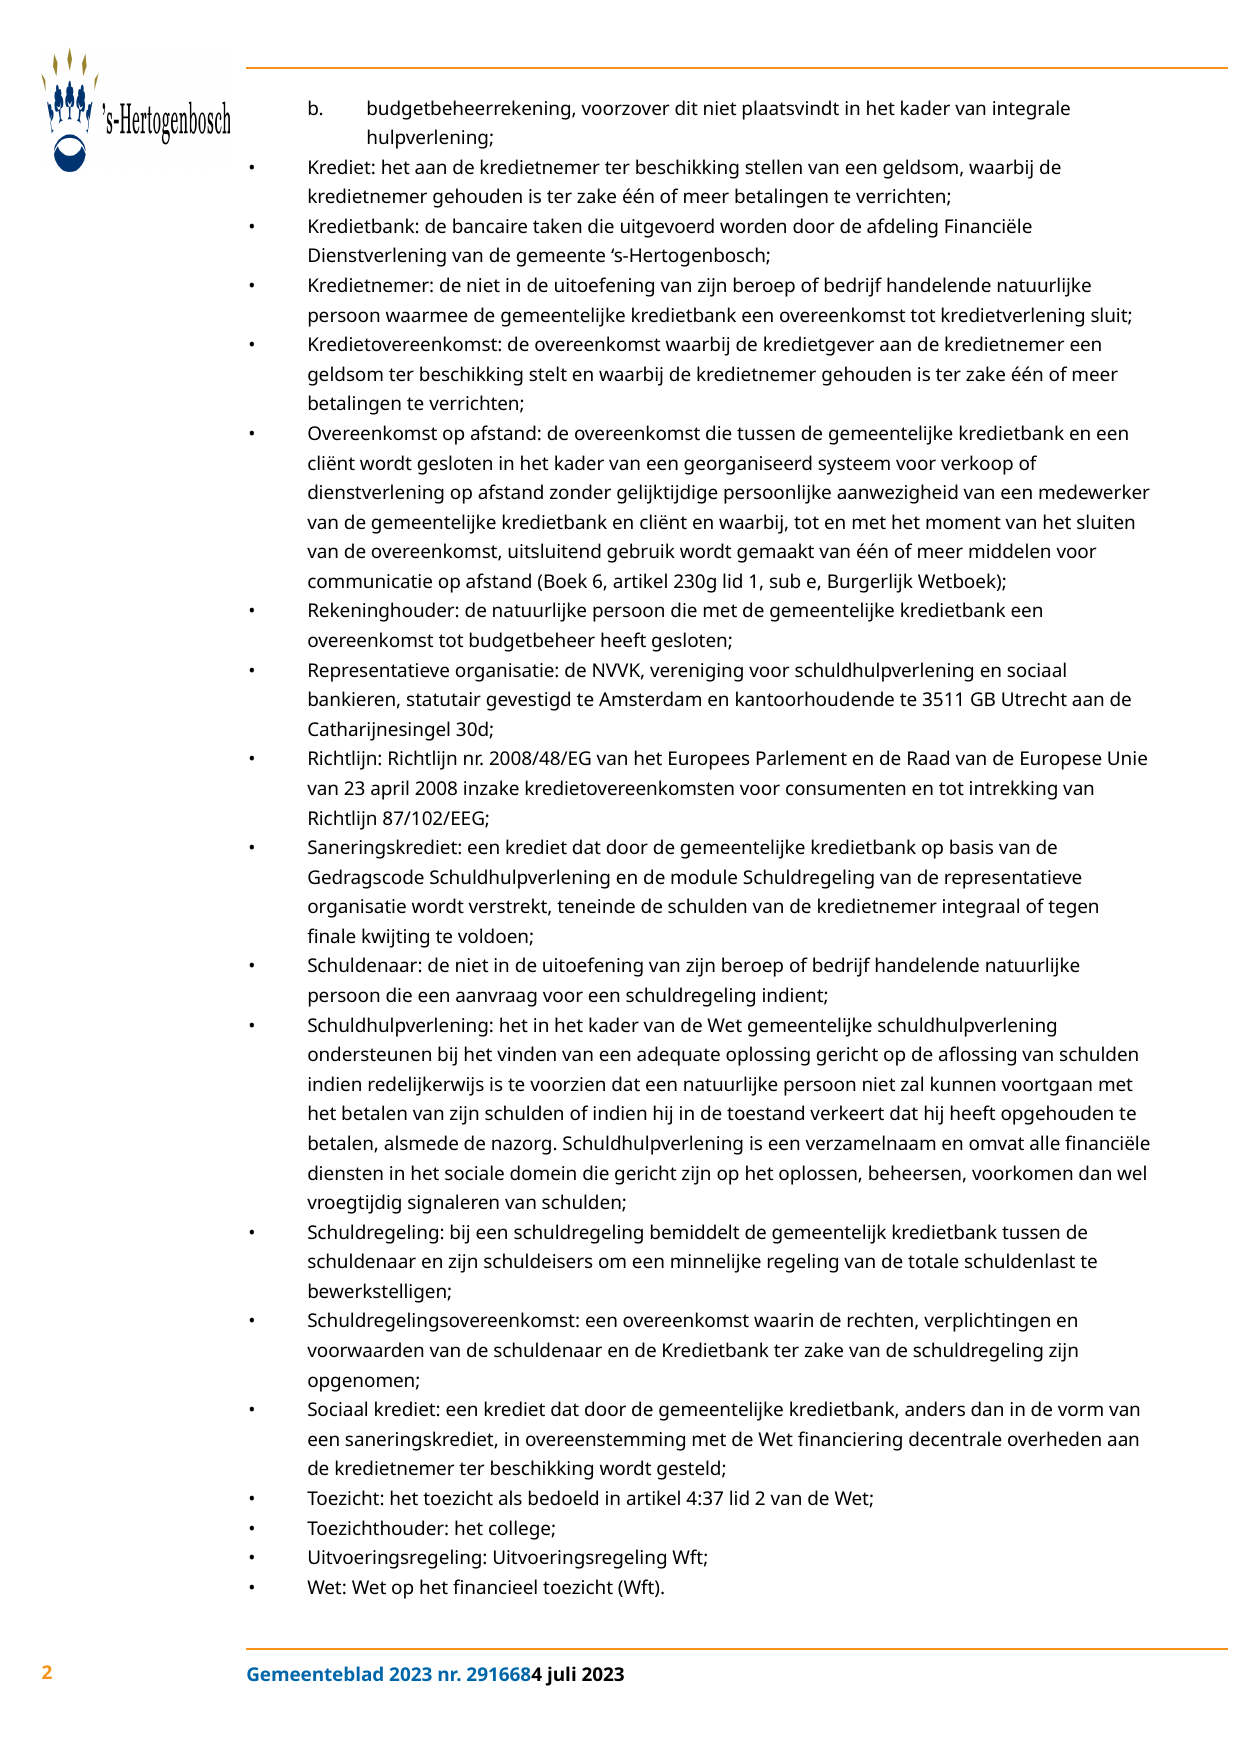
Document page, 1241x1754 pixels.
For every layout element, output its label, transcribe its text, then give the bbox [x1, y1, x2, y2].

list Schuldregelingsovereenkomst: een overeenkomst waarin de rechten, verplichtingen en voorwaarden van de schuldenaar en de Kredietbank ter zake van de schuldregeling zijn opgenomen; [248, 1308, 1152, 1393]
list Kredietovereenkomst: de overeenkomst waarbij de kredietgever aan de kredietnemer een geldsom ter beschikking stelt en waarbij de kredietnemer gehouden is ter zake één of meer betalingen te verrichten; [248, 331, 1152, 416]
list Kredietbank: de bancaire taken die uitgevoerd worden door de afdeling Financiële Dienstverlening van de gemeente ‘s-Hertogenbosch; [248, 213, 1152, 268]
list Toezichthouder: het college; [248, 1515, 1152, 1541]
list Overeenkomst op afstand: de overeenkomst die tussen de gemeentelijke kredietbank en een cliënt wordt gesloten in het kader van een georganiseerd systeem voor verkoop of dienstverlening op afstand zonder gelijktijdige persoonlijke aanwezigheid van een medewerker van de gemeentelijke kredietbank en cliënt en waarbij, tot en met het moment van het sluiten van de overeenkomst, uitsluitend gebruik wordt gemaakt van één of meer middelen voor communicatie op afstand (Boek 6, artikel 230g lid 1, sub e, Burgerlijk Wetboek); [248, 420, 1152, 594]
list Schuldhulpverlening: het in het kader van de Wet gemeentelijke schuldhulpverlening ondersteunen bij het vinden van een adequate oplossing gericht op de aflossing van schulden indien redelijkerwijs is te voorzien dat een natuurlijke persoon niet zal kunnen voortgaan met het betalen van zijn schulden of indien hij in de toestand verkeert dat hij heeft opgehouden te betalen, alsmede de nazorg. Schuldhulpverlening is een verzamelnaam en omvat alle financiële diensten in het sociale domein die gericht zijn op het oplossen, beheersen, voorkomen dan wel vroegtijdig signaleren van schulden; [248, 1012, 1152, 1215]
list Uitvoeringsregeling: Uitvoeringsregeling Wft; [248, 1544, 1152, 1570]
list Richtlijn: Richtlijn nr. 2008/48/EG van het Europees Parlement en de Raad van de Europese Unie van 23 april 2008 inzake kredietovereenkomsten voor consumenten en tot intrekking van Richtlijn 87/102/EEG; [248, 746, 1152, 831]
list Kredietnemer: de niet in de uitoefening van zijn beroep of bedrijf handelende natuurlijke persoon waarmee de gemeentelijke kredietbank een overeenkomst tot kredietverlening sluit; [248, 272, 1152, 328]
list Wet: Wet op het financieel toezicht (Wft). [248, 1574, 1152, 1600]
list budgetbeheerrekening, voorzover dit niet plaatsvindt in het kader van integrale hulpverlening; [307, 95, 1152, 150]
list Representatieve organisatie: de NVVK, vereniging voor schuldhulpverlening en sociaal bankieren, statutair gevestigd te Amsterdam en kantoorhoudende te 3511 GB Utrecht aan de Catharijnesingel 30d; [248, 657, 1152, 742]
list Schuldenaar: de niet in de uitoefening van zijn beroep of bedrijf handelende natuurlijke persoon die een aanvraag voor een schuldregeling indient; [248, 953, 1152, 1008]
list Saneringskrediet: een krediet dat door de gemeentelijke kredietbank op basis van de Gedragscode Schuldhulpverlening en de module Schuldregeling van de representatieve organisatie wordt verstrekt, teneinde de schulden van de kredietnemer integraal of tegen finale kwijting te voldoen; [248, 834, 1152, 949]
list Rekeninghouder: de natuurlijke persoon die met de gemeentelijke kredietbank een overeenkomst tot budgetbeheer heeft gesloten; [248, 598, 1152, 653]
list Toezicht: het toezicht als bedoeld in artikel 4:37 lid 2 van de Wet; [248, 1485, 1152, 1511]
list Krediet: het aan de kredietnemer ter beschikking stellen van een geldsom, waarbij de kredietnemer gehouden is ter zake één of meer betalingen te verrichten; [248, 154, 1152, 209]
list Sociaal krediet: een krediet dat door de gemeentelijke kredietbank, anders dan in de vorm van een saneringskrediet, in overeenstemming met de Wet financiering decentrale overheden aan de kredietnemer ter beschikking wordt gesteld; [248, 1396, 1152, 1481]
list Schuldregeling: bij een schuldregeling bemiddelt de gemeentelijk kredietbank tussen de schuldenaar en zijn schuldeisers om een minnelijke regeling van de totale schuldenlast te bewerkstelligen; [248, 1219, 1152, 1304]
picture [41, 47, 231, 172]
